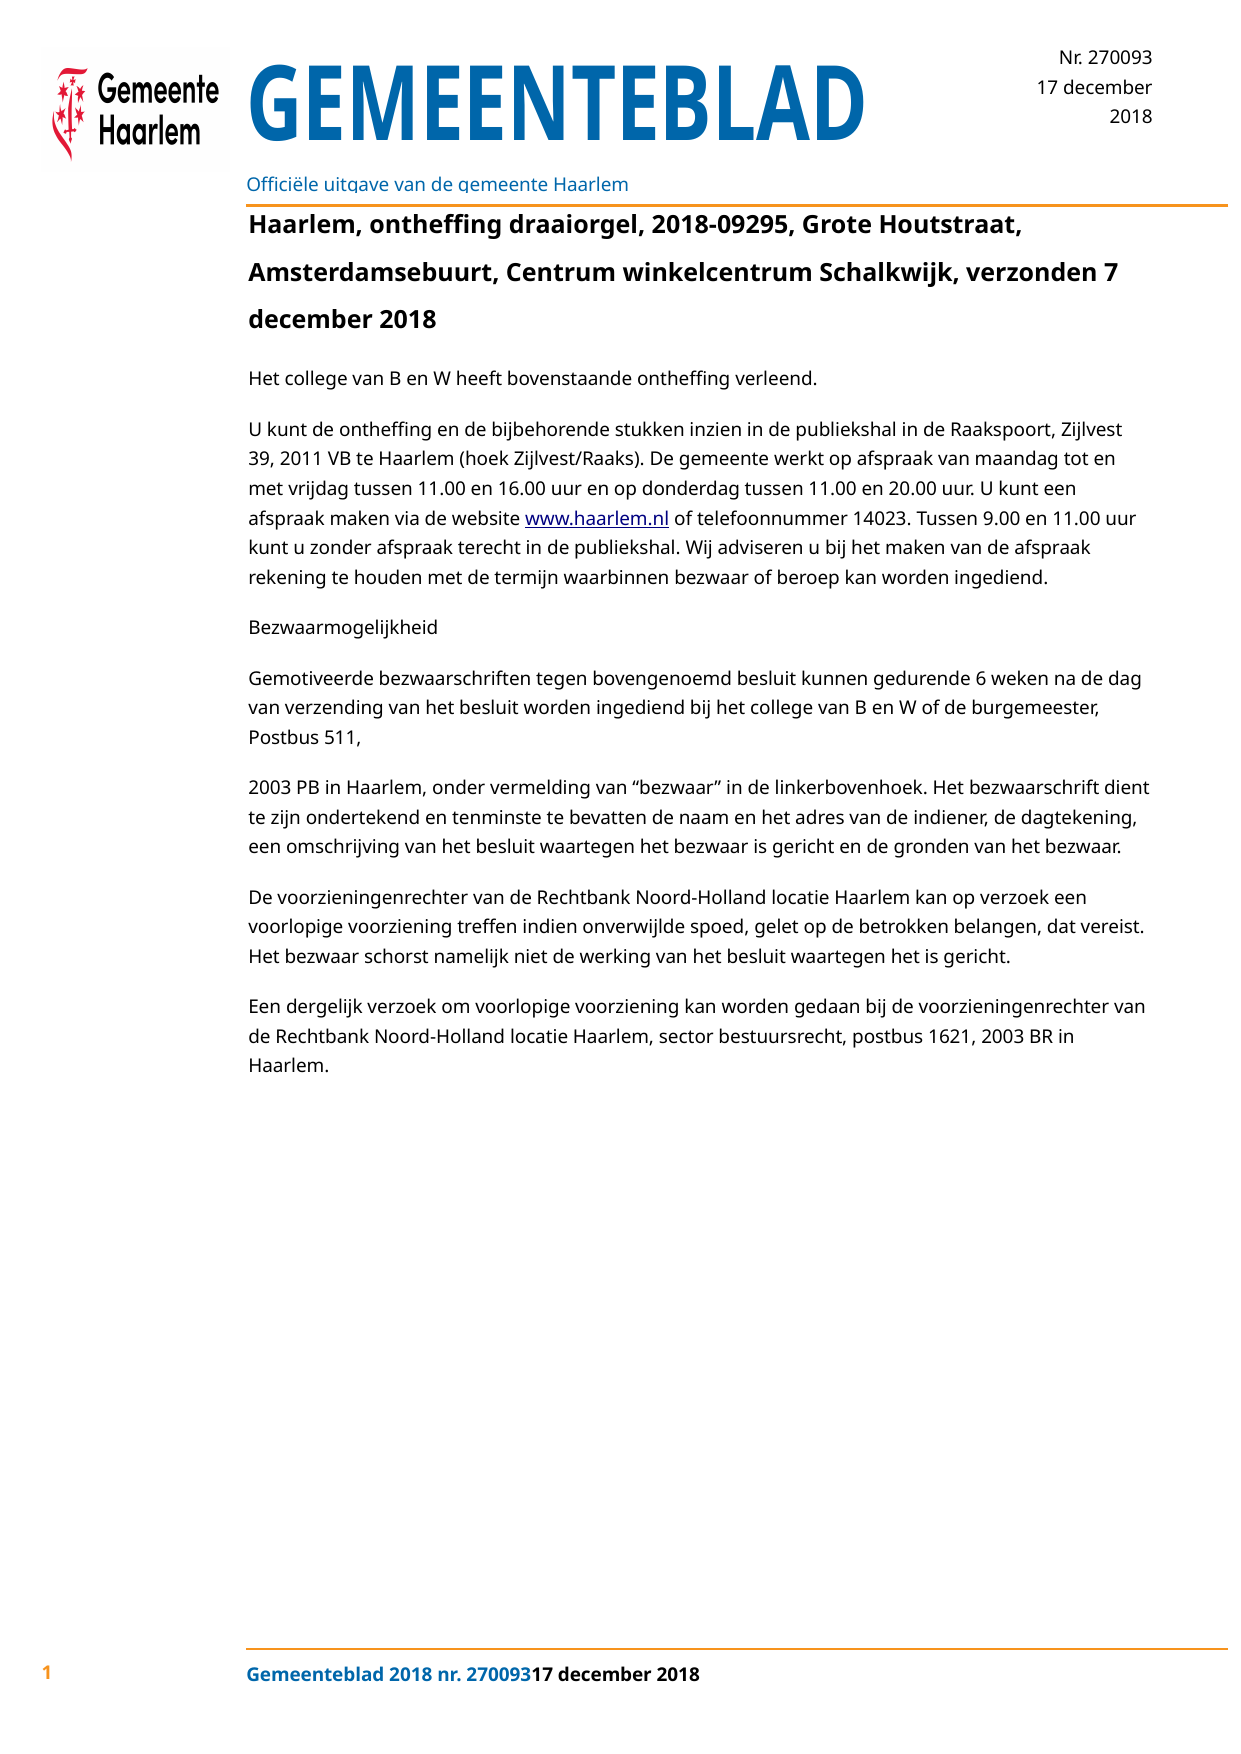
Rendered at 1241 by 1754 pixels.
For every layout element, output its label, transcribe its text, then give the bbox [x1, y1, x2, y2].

text Gemotiveerde bezwaarschriften tegen bovengenoemd besluit kunnen gedurende 6 weken na de dag van verzending van het besluit worden ingediend bij het college van B en W of de burgemeester, Postbus 511, [248, 665, 1152, 749]
text Het college van B en W heeft bovenstaande ontheffing verleend. [248, 366, 1152, 391]
text Een dergelijk verzoek om voorlopige voorziening kan worden gedaan bij de voorzieningenrechter van de Rechtbank Noord-Holland locatie Haarlem, sector bestuursrecht, postbus 1621, 2003 BR in Haarlem. [248, 993, 1152, 1078]
picture [41, 47, 231, 172]
text U kunt de ontheffing en de bijbehorende stukken inzien in de publiekshal in de Raakspoort, Zijlvest 39, 2011 VB te Haarlem (hoek Zijlvest/Raaks). De gemeente werkt op afspraak van maandag tot en met vrijdag tussen 11.00 en 16.00 uur en op donderdag tussen 11.00 en 20.00 uur. U kunt een afspraak maken via de website www.haarlem.nl of telefoonnummer 14023. Tussen 9.00 en 11.00 uur kunt u zonder afspraak terecht in de publiekshal. Wij adviseren u bij het maken van de afspraak rekening te houden met de termijn waarbinnen bezwaar of beroep kan worden ingediend. [248, 416, 1152, 589]
text Haarlem, ontheffing draaiorgel, 2018-09295, Grote Houtstraat, Amsterdamsebuurt, Centrum winkelcentrum Schalkwijk, verzonden 7 december 2018 [248, 207, 1152, 336]
text Bezwaarmogelijkheid [248, 614, 1152, 640]
text De voorzieningenrechter van de Rechtbank Noord-Holland locatie Haarlem kan op verzoek een voorlopige voorziening treffen indien onverwijlde spoed, gelet op de betrokken belangen, dat vereist. Het bezwaar schorst namelijk niet de werking van het besluit waartegen het is gericht. [248, 884, 1152, 969]
text 2003 PB in Haarlem, onder vermelding van “bezwaar” in de linkerbovenhoek. Het bezwaarschrift dient te zijn ondertekend en tenminste te bevatten de naam en het adres van de indiener, de dagtekening, een omschrijving van het besluit waartegen het bezwaar is gericht en de gronden van het bezwaar. [248, 774, 1152, 859]
